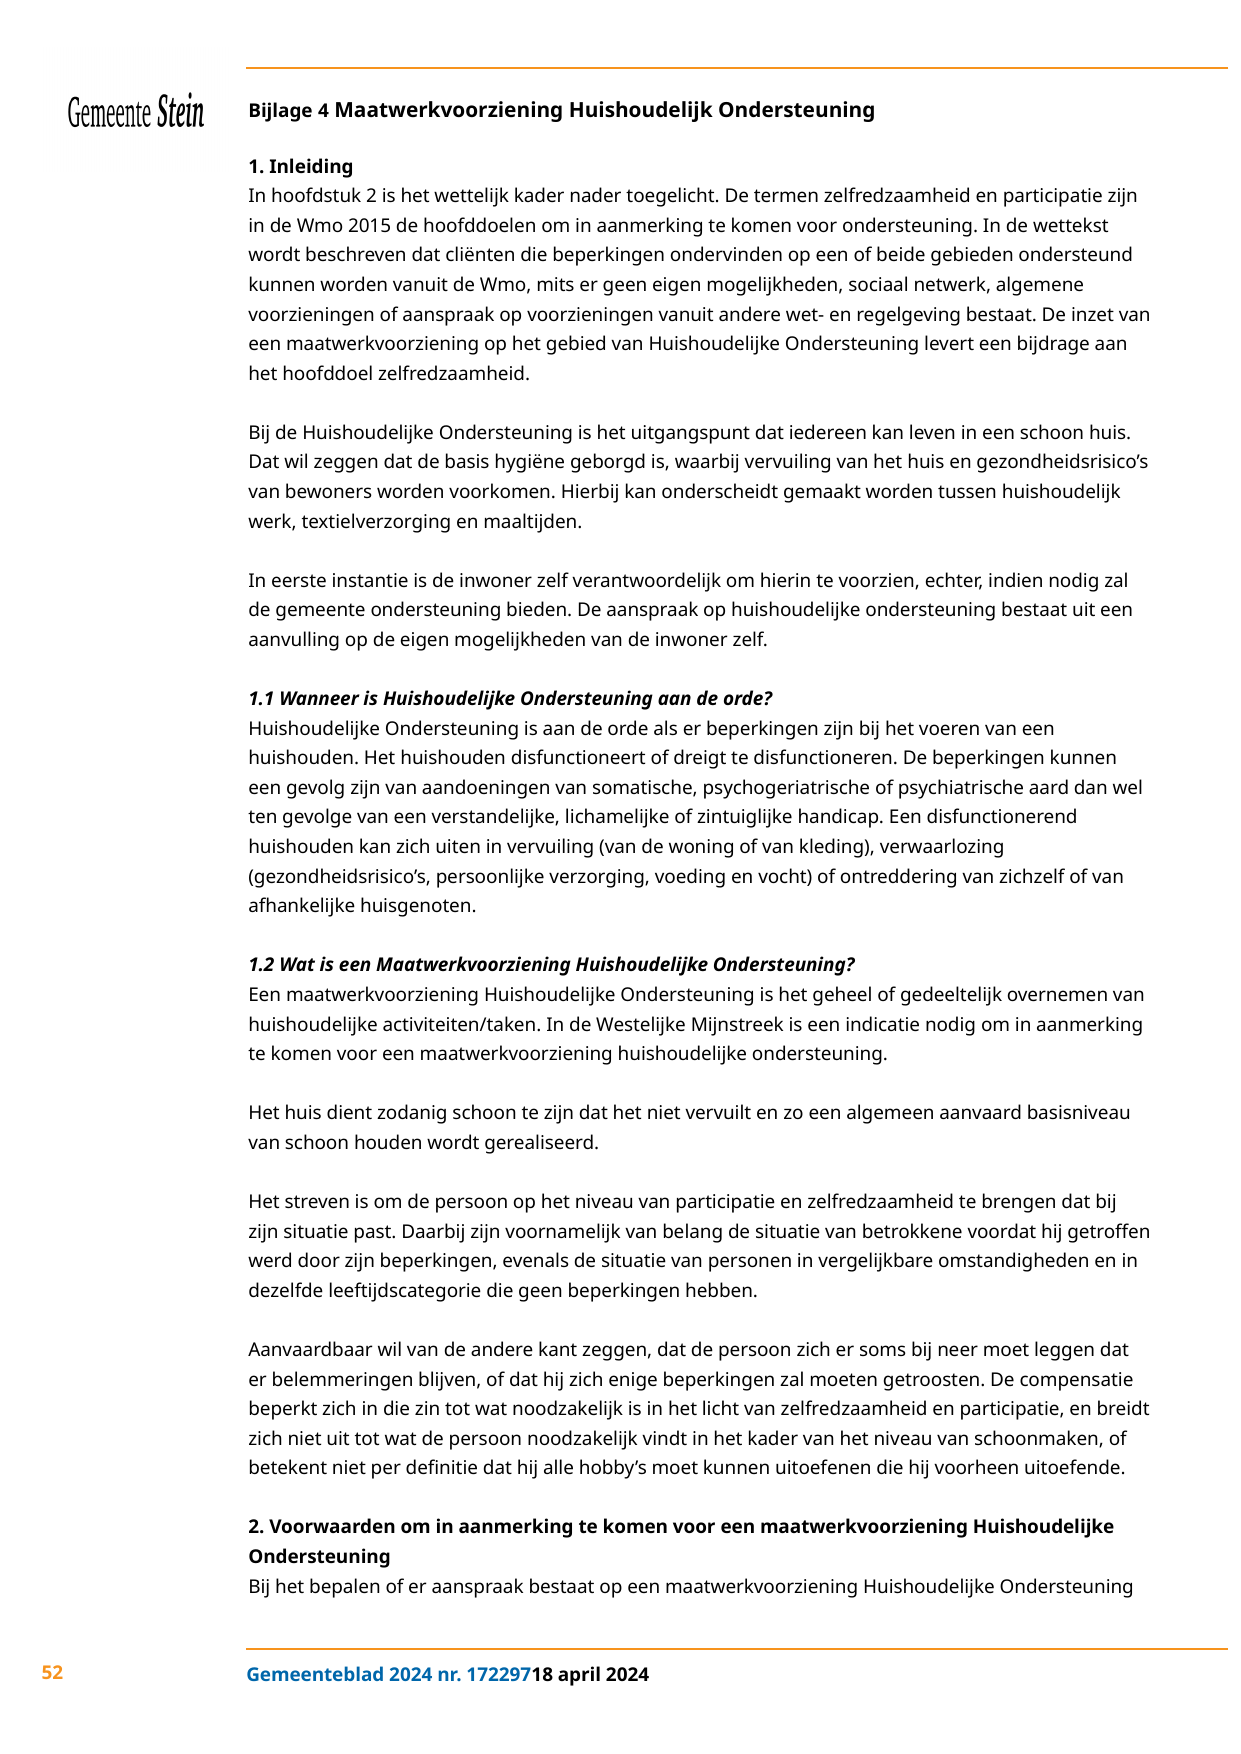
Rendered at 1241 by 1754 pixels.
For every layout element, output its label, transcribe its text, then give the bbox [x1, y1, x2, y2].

text Bij het bepalen of er aanspraak bestaat op een maatwerkvoorziening Huishoudelijke Ondersteuning [248, 1573, 1152, 1599]
text Huishoudelijke Ondersteuning is aan de orde als er beperkingen zijn bij het voeren van een huishouden. Het huishouden disfunctioneert of dreigt te disfunctioneren. De beperkingen kunnen een gevolg zijn van aandoeningen van somatische, psychogeriatrische of psychiatrische aard dan wel ten gevolge van een verstandelijke, lichamelijke of zintuiglijke handicap. Een disfunctionerend huishouden kan zich uiten in vervuiling (van de woning of van kleding), verwaarlozing (gezondheidsrisico’s, persoonlijke verzorging, voeding en vocht) of ontreddering van zichzelf of van afhankelijke huisgenoten. [248, 715, 1152, 918]
text Aanvaardbaar wil van de andere kant zeggen, dat de persoon zich er soms bij neer moet leggen dat er belemmeringen blijven, of dat hij zich enige beperkingen zal moeten getroosten. De compensatie beperkt zich in die zin tot wat noodzakelijk is in het licht van zelfredzaamheid en participatie, en breidt zich niet uit tot wat de persoon noodzakelijk vindt in het kader van het niveau van schoonmaken, of betekent niet per definitie dat hij alle hobby’s moet kunnen uitoefenen die hij voorheen uitoefende. [248, 1336, 1152, 1480]
text Bijlage 4 Maatwerkvoorziening Huishoudelijk Ondersteuning [248, 95, 1152, 123]
picture [41, 47, 231, 172]
text Een maatwerkvoorziening Huishoudelijke Ondersteuning is het geheel of gedeeltelijk overnemen van huishoudelijke activiteiten/taken. In de Westelijke Mijnstreek is een indicatie nodig om in aanmerking te komen voor een maatwerkvoorziening huishoudelijke ondersteuning. [248, 981, 1152, 1066]
text Het huis dient zodanig schoon te zijn dat het niet vervuilt en zo een algemeen aanvaard basisniveau van schoon houden wordt gerealiseerd. [248, 1099, 1152, 1155]
text 1.2 Wat is een Maatwerkvoorziening Huishoudelijke Ondersteuning? [248, 952, 1152, 977]
text 1. Inleiding [248, 153, 1152, 179]
text 2. Voorwaarden om in aanmerking te komen voor een maatwerkvoorziening Huishoudelijke Ondersteuning [248, 1514, 1152, 1569]
text In eerste instantie is de inwoner zelf verantwoordelijk om hierin te voorzien, echter, indien nodig zal de gemeente ondersteuning bieden. De aanspraak op huishoudelijke ondersteuning bestaat uit een aanvulling op de eigen mogelijkheden van de inwoner zelf. [248, 567, 1152, 652]
text Het streven is om de persoon op het niveau van participatie en zelfredzaamheid te brengen dat bij zijn situatie past. Daarbij zijn voornamelijk van belang de situatie van betrokkene voordat hij getroffen werd door zijn beperkingen, evenals de situatie van personen in vergelijkbare omstandigheden en in dezelfde leeftijdscategorie die geen beperkingen hebben. [248, 1188, 1152, 1303]
text Dat wil zeggen dat de basis hygiëne geborgd is, waarbij vervuiling van het huis en gezondheidsrisico’s van bewoners worden voorkomen. Hierbij kan onderscheidt gemaakt worden tussen huishoudelijk werk, textielverzorging en maaltijden. [248, 449, 1152, 534]
text In hoofdstuk 2 is het wettelijk kader nader toegelicht. De termen zelfredzaamheid en participatie zijn in de Wmo 2015 de hoofddoelen om in aanmerking te komen voor ondersteuning. In de wettekst wordt beschreven dat cliënten die beperkingen ondervinden op een of beide gebieden ondersteund kunnen worden vanuit de Wmo, mits er geen eigen mogelijkheden, sociaal netwerk, algemene voorzieningen of aanspraak op voorzieningen vanuit andere wet- en regelgeving bestaat. De inzet van een maatwerkvoorziening op het gebied van Huishoudelijke Ondersteuning levert een bijdrage aan het hoofddoel zelfredzaamheid. [248, 182, 1152, 386]
text Bij de Huishoudelijke Ondersteuning is het uitgangspunt dat iedereen kan leven in een schoon huis. [248, 419, 1152, 445]
text 1.1 Wanneer is Huishoudelijke Ondersteuning aan de orde? [248, 685, 1152, 711]
